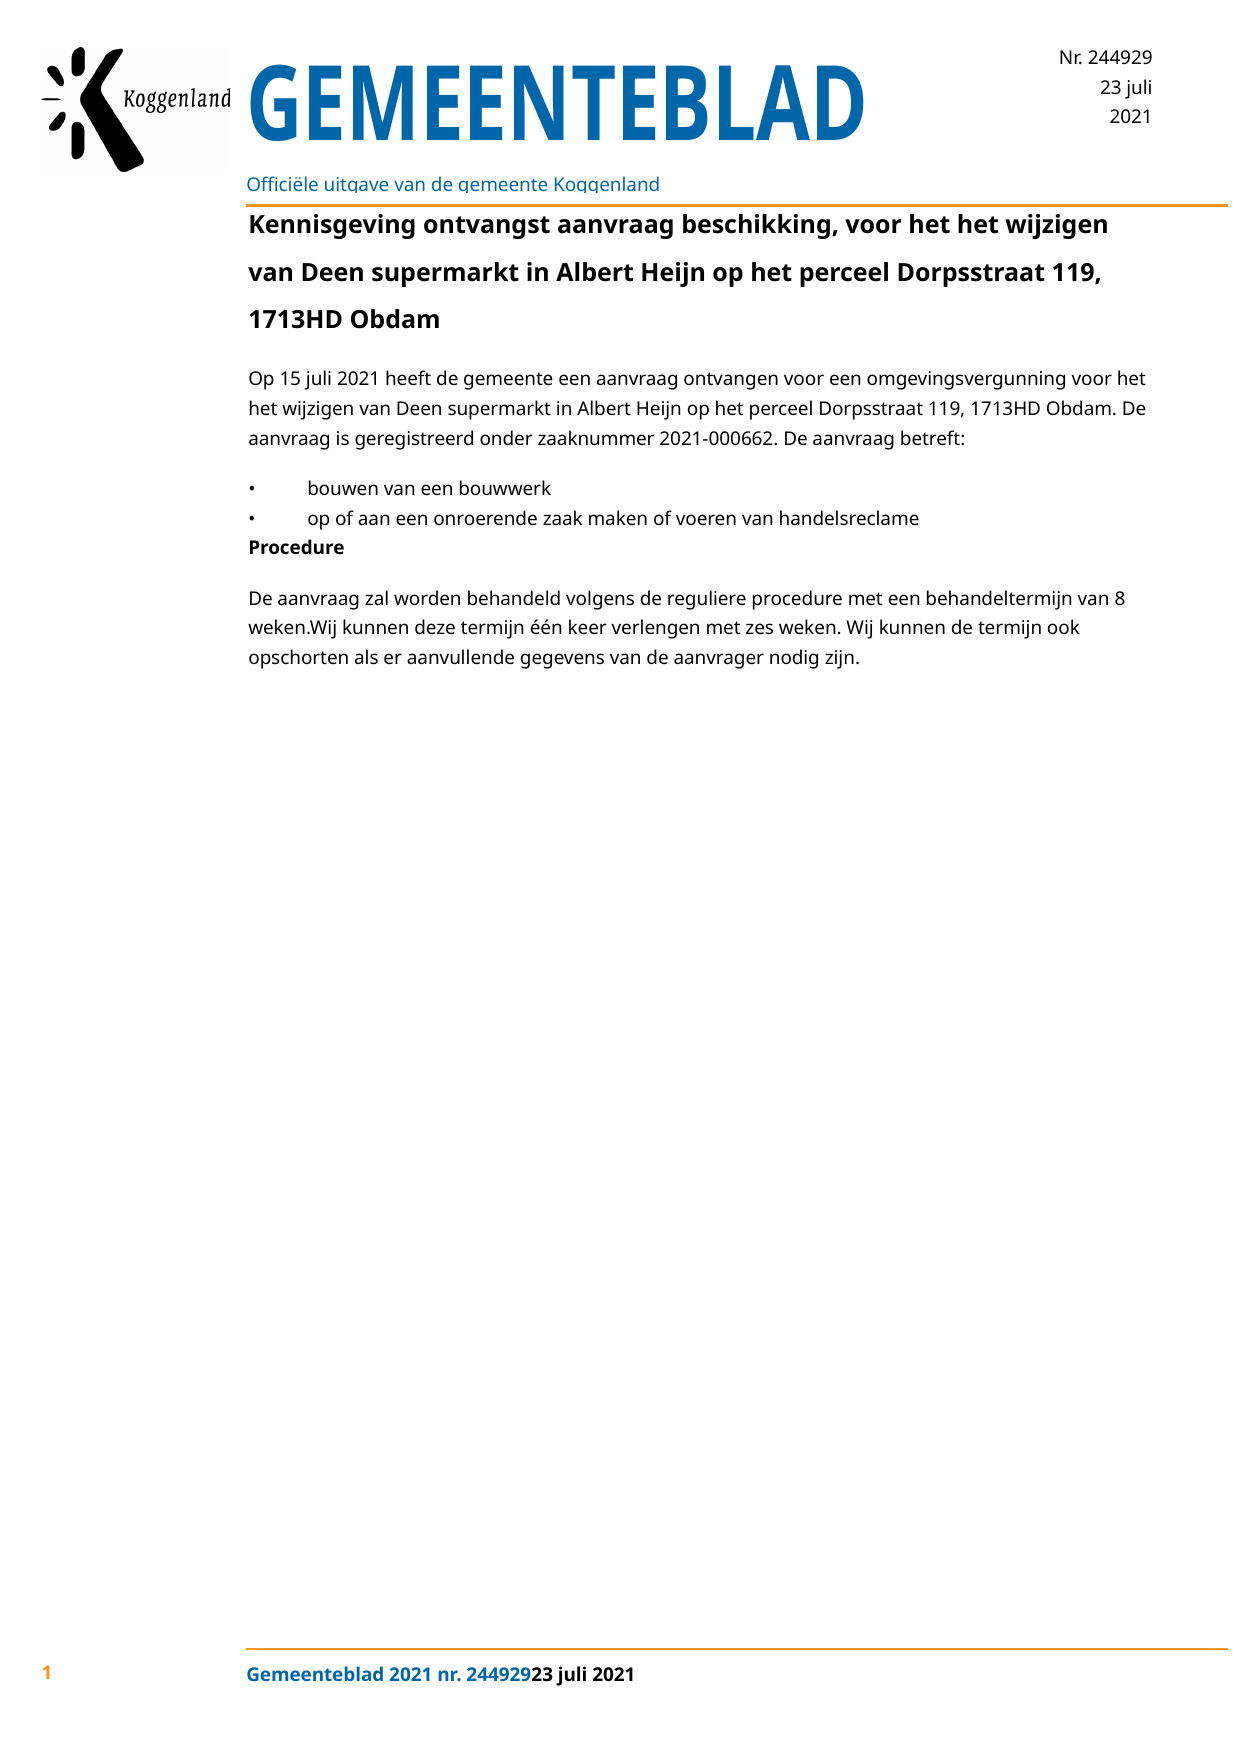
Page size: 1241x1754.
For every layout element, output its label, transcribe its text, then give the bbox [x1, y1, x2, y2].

text Kennisgeving ontvangst aanvraag beschikking, voor het het wijzigen van Deen supermarkt in Albert Heijn op het perceel Dorpsstraat 119, 1713HD Obdam [248, 207, 1152, 336]
text De aanvraag zal worden behandeld volgens de reguliere procedure met een behandeltermijn van 8 weken.Wij kunnen deze termijn één keer verlengen met zes weken. Wij kunnen de termijn ook opschorten als er aanvullende gegevens van de aanvrager nodig zijn. [248, 585, 1152, 669]
text Op 15 juli 2021 heeft de gemeente een aanvraag ontvangen voor een omgevingsvergunning voor het het wijzigen van Deen supermarkt in Albert Heijn op het perceel Dorpsstraat 119, 1713HD Obdam. De aanvraag is geregistreerd onder zaaknummer 2021-000662. De aanvraag betreft: [248, 366, 1152, 450]
list bouwen van een bouwwerk [248, 475, 1152, 501]
list op of aan een onroerende zaak maken of voeren van handelsreclame [248, 505, 1152, 530]
text Procedure [248, 534, 1152, 560]
picture [41, 47, 231, 172]
